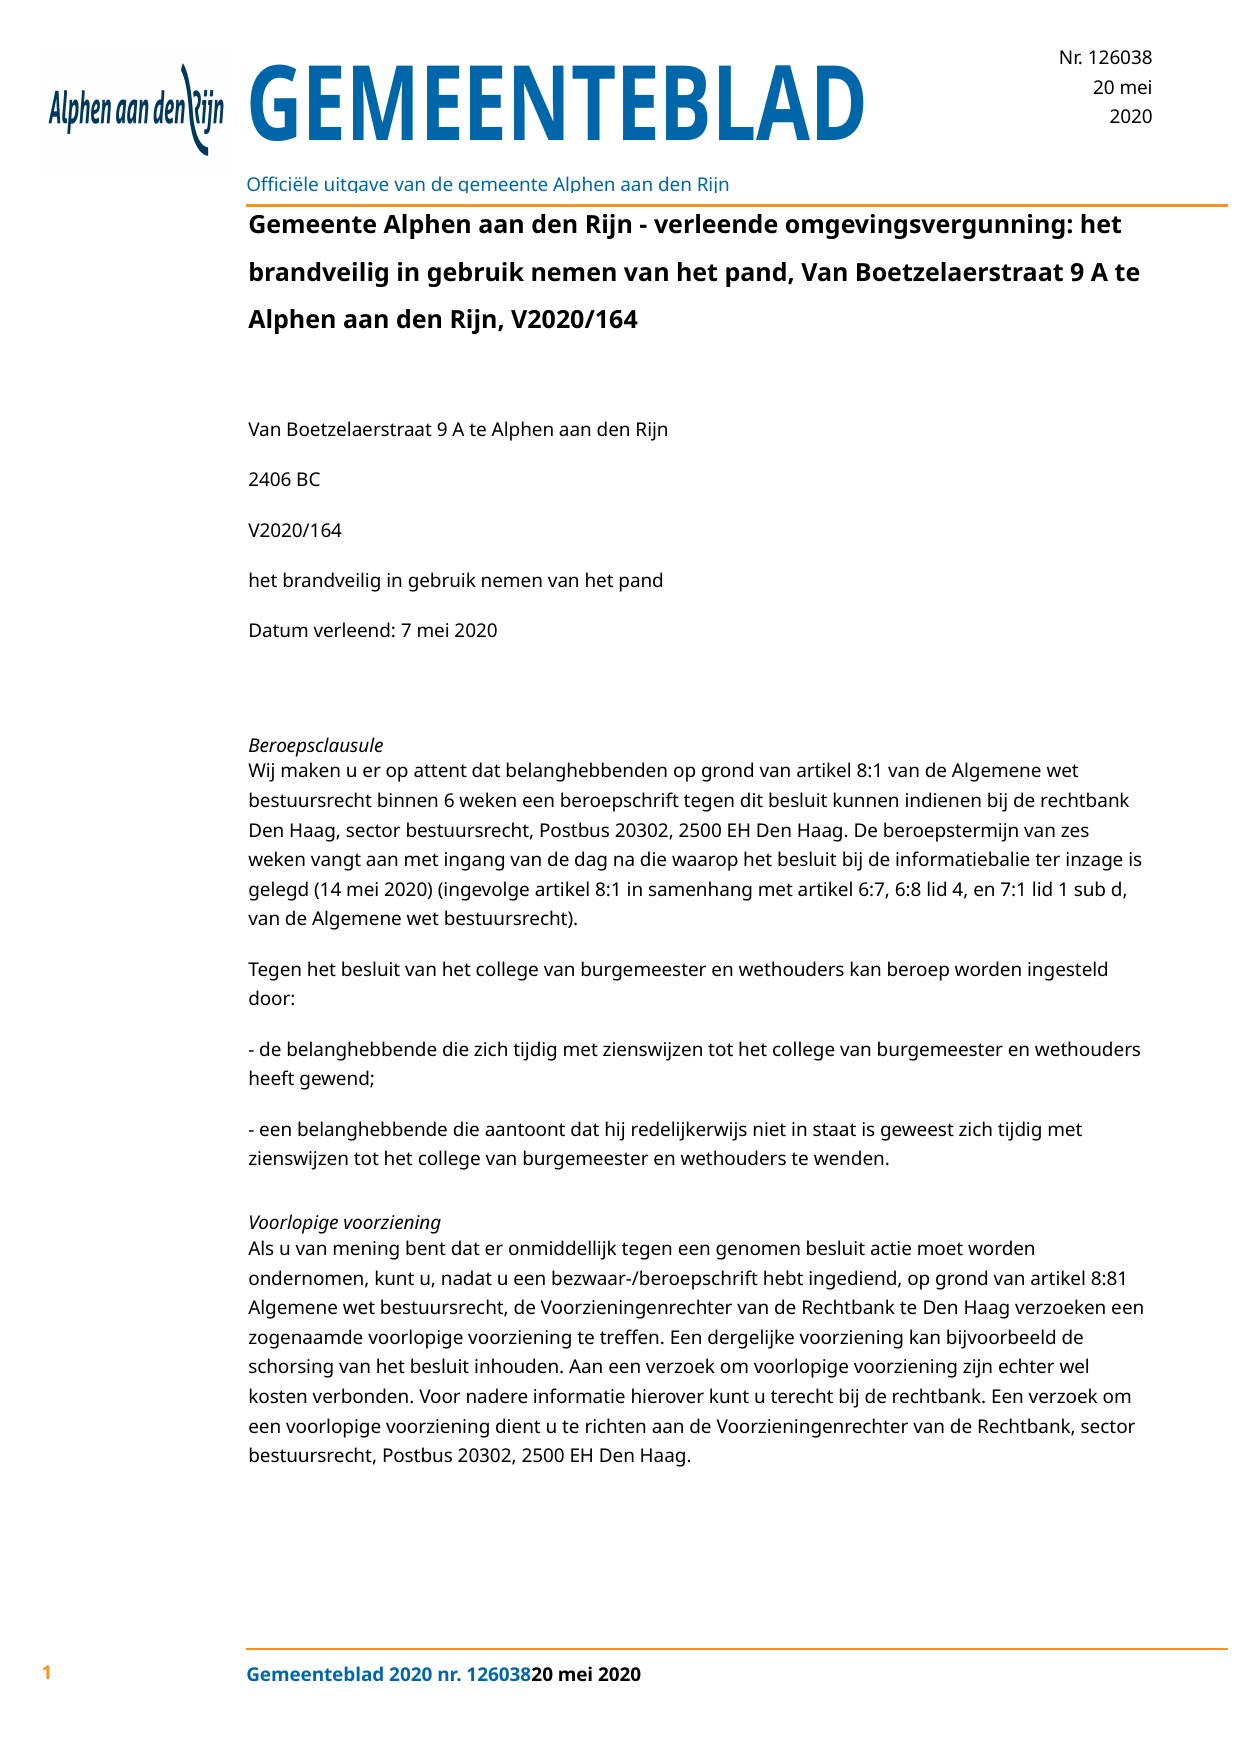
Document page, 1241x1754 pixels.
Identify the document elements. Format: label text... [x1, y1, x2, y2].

text Voorlopige voorziening [248, 1209, 1152, 1235]
text 2406 BC [248, 466, 1152, 492]
text Tegen het besluit van het college van burgemeester en wethouders kan beroep worden ingesteld door: [248, 956, 1152, 1011]
text Gemeente Alphen aan den Rijn - verleende omgevingsvergunning: het brandveilig in gebruik nemen van het pand, Van Boetzelaerstraat 9 A te Alphen aan den Rijn, V2020/164 [248, 207, 1152, 336]
text V2020/164 [248, 517, 1152, 542]
text Wij maken u er op attent dat belanghebbenden op grond van artikel 8:1 van de Algemene wet bestuursrecht binnen 6 weken een beroepschrift tegen dit besluit kunnen indienen bij de rechtbank Den Haag, sector bestuursrecht, Postbus 20302, 2500 EH Den Haag. De beroepstermijn van zes weken vangt aan met ingang van de dag na die waarop het besluit bij de informatiebalie ter inzage is gelegd (14 mei 2020) (ingevolge artikel 8:1 in samenhang met artikel 6:7, 6:8 lid 4, en 7:1 lid 1 sub d, van de Algemene wet bestuursrecht). [248, 758, 1152, 931]
text Van Boetzelaerstraat 9 A te Alphen aan den Rijn [248, 416, 1152, 442]
picture [41, 47, 231, 172]
text - de belanghebbende die zich tijdig met zienswijzen tot het college van burgemeester en wethouders heeft gewend; [248, 1036, 1152, 1091]
text - een belanghebbende die aantoont dat hij redelijkerwijs niet in staat is geweest zich tijdig met zienswijzen tot het college van burgemeester en wethouders te wenden. [248, 1116, 1152, 1171]
text Datum verleend: 7 mei 2020 [248, 618, 1152, 643]
text het brandveilig in gebruik nemen van het pand [248, 567, 1152, 593]
text Als u van mening bent dat er onmiddellijk tegen een genomen besluit actie moet worden ondernomen, kunt u, nadat u een bezwaar-/beroepschrift hebt ingediend, op grond van artikel 8:81 Algemene wet bestuursrecht, de Voorzieningenrechter van de Rechtbank te Den Haag verzoeken een zogenaamde voorlopige voorziening te treffen. Een dergelijke voorziening kan bijvoorbeeld de schorsing van het besluit inhouden. Aan een verzoek om voorlopige voorziening zijn echter wel kosten verbonden. Voor nadere informatie hierover kunt u terecht bij de rechtbank. Een verzoek om een voorlopige voorziening dient u te richten aan de Voorzieningenrechter van de Rechtbank, sector bestuursrecht, Postbus 20302, 2500 EH Den Haag. [248, 1235, 1152, 1468]
text Beroepsclausule [248, 732, 1152, 758]
